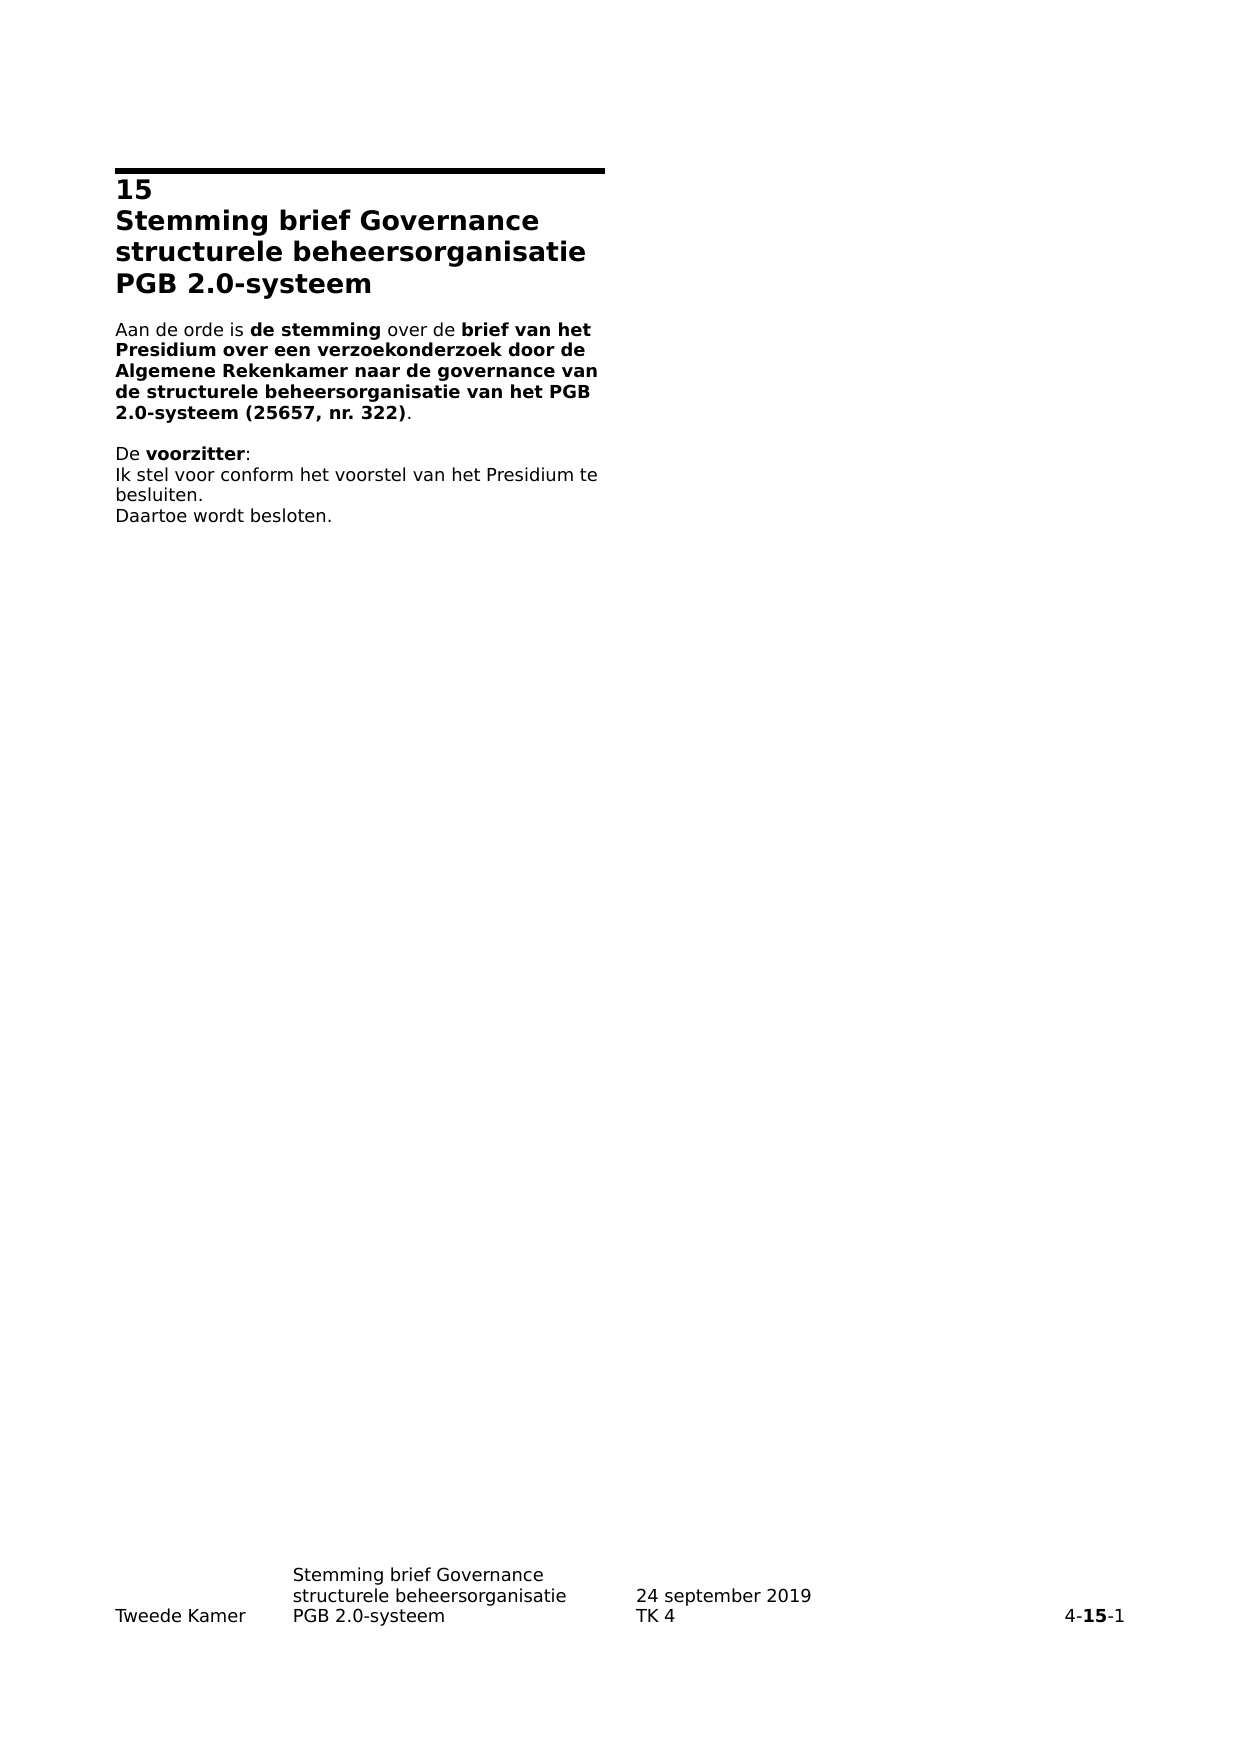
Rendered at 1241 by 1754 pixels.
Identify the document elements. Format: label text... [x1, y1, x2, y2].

text Ik stel voor conform het voorstel van het Presidium te besluiten. [115, 464, 605, 506]
title 15 Stemming brief Governance structurele beheersorganisatie PGB 2.0-systeem [115, 174, 605, 299]
text De voorzitter: [115, 443, 605, 464]
text Aan de orde is de stemming over de brief van het Presidium over een verzoekonderzoek door de Algemene Rekenkamer naar de governance van de structurele beheersorganisatie van het PGB 2.0-systeem (25657, nr. 322). [115, 319, 605, 423]
text Daartoe wordt besloten. [115, 506, 605, 527]
